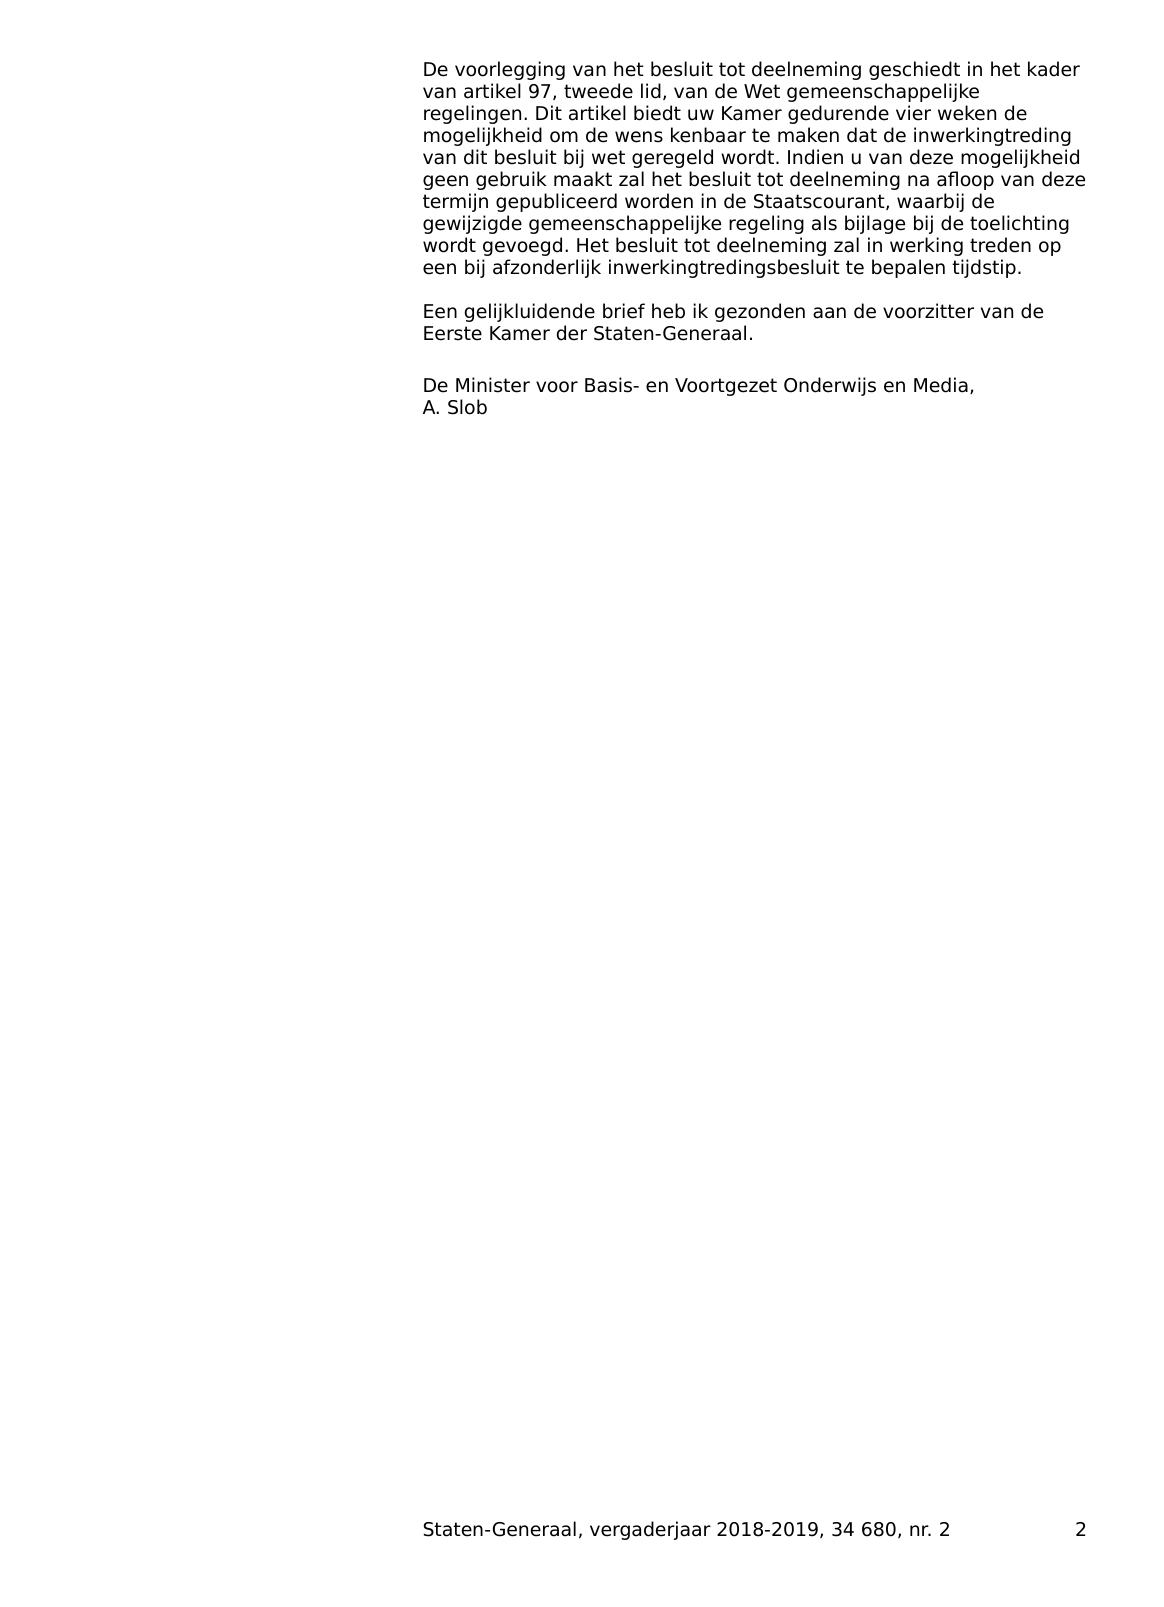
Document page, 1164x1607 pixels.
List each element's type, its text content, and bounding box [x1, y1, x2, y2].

text De Minister voor Basis- en Voortgezet Onderwijs en Media, A. Slob [422, 375, 1087, 419]
text De voorlegging van het besluit tot deelneming geschiedt in het kader van artikel 97, tweede lid, van de Wet gemeenschappelijke regelingen. Dit artikel biedt uw Kamer gedurende vier weken de mogelijkheid om de wens kenbaar te maken dat de inwerkingtreding van dit besluit bij wet geregeld wordt. Indien u van deze mogelijkheid geen gebruik maakt zal het besluit tot deelneming na afloop van deze termijn gepubliceerd worden in de Staatscourant, waarbij de gewijzigde gemeenschappelijke regeling als bijlage bij de toelichting wordt gevoegd. Het besluit tot deelneming zal in werking treden op een bij afzonderlijk inwerkingtredingsbesluit te bepalen tijdstip. [422, 59, 1087, 279]
text Een gelijkluidende brief heb ik gezonden aan de voorzitter van de Eerste Kamer der Staten-Generaal. [422, 301, 1087, 345]
